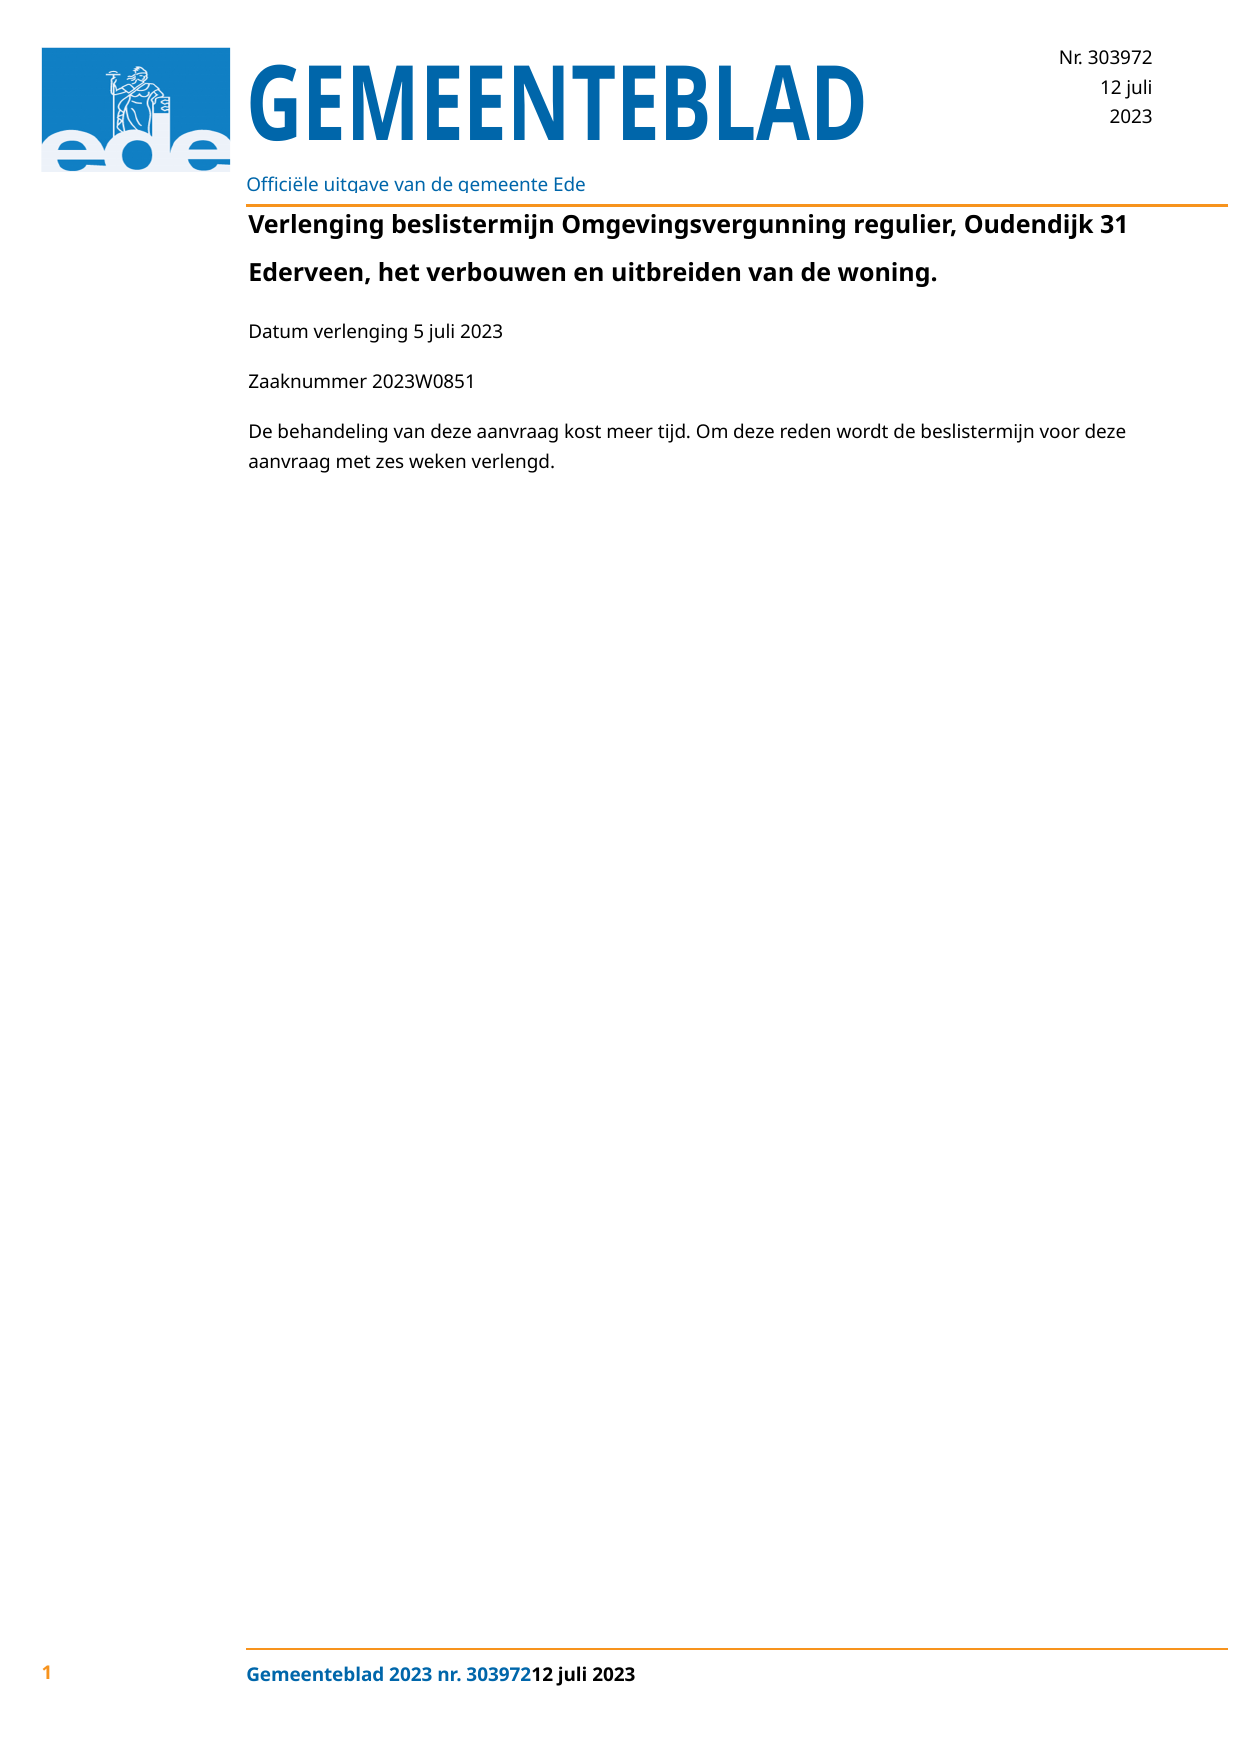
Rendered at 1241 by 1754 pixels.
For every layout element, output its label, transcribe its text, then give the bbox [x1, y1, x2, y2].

picture [41, 47, 231, 172]
text Verlenging beslistermijn Omgevingsvergunning regulier, Oudendijk 31 Ederveen, het verbouwen en uitbreiden van de woning. [248, 207, 1152, 288]
text Datum verlenging 5 juli 2023 [248, 318, 1152, 344]
text De behandeling van deze aanvraag kost meer tijd. Om deze reden wordt de beslistermijn voor deze aanvraag met zes weken verlengd. [248, 419, 1152, 474]
text Zaaknummer 2023W0851 [248, 368, 1152, 394]
